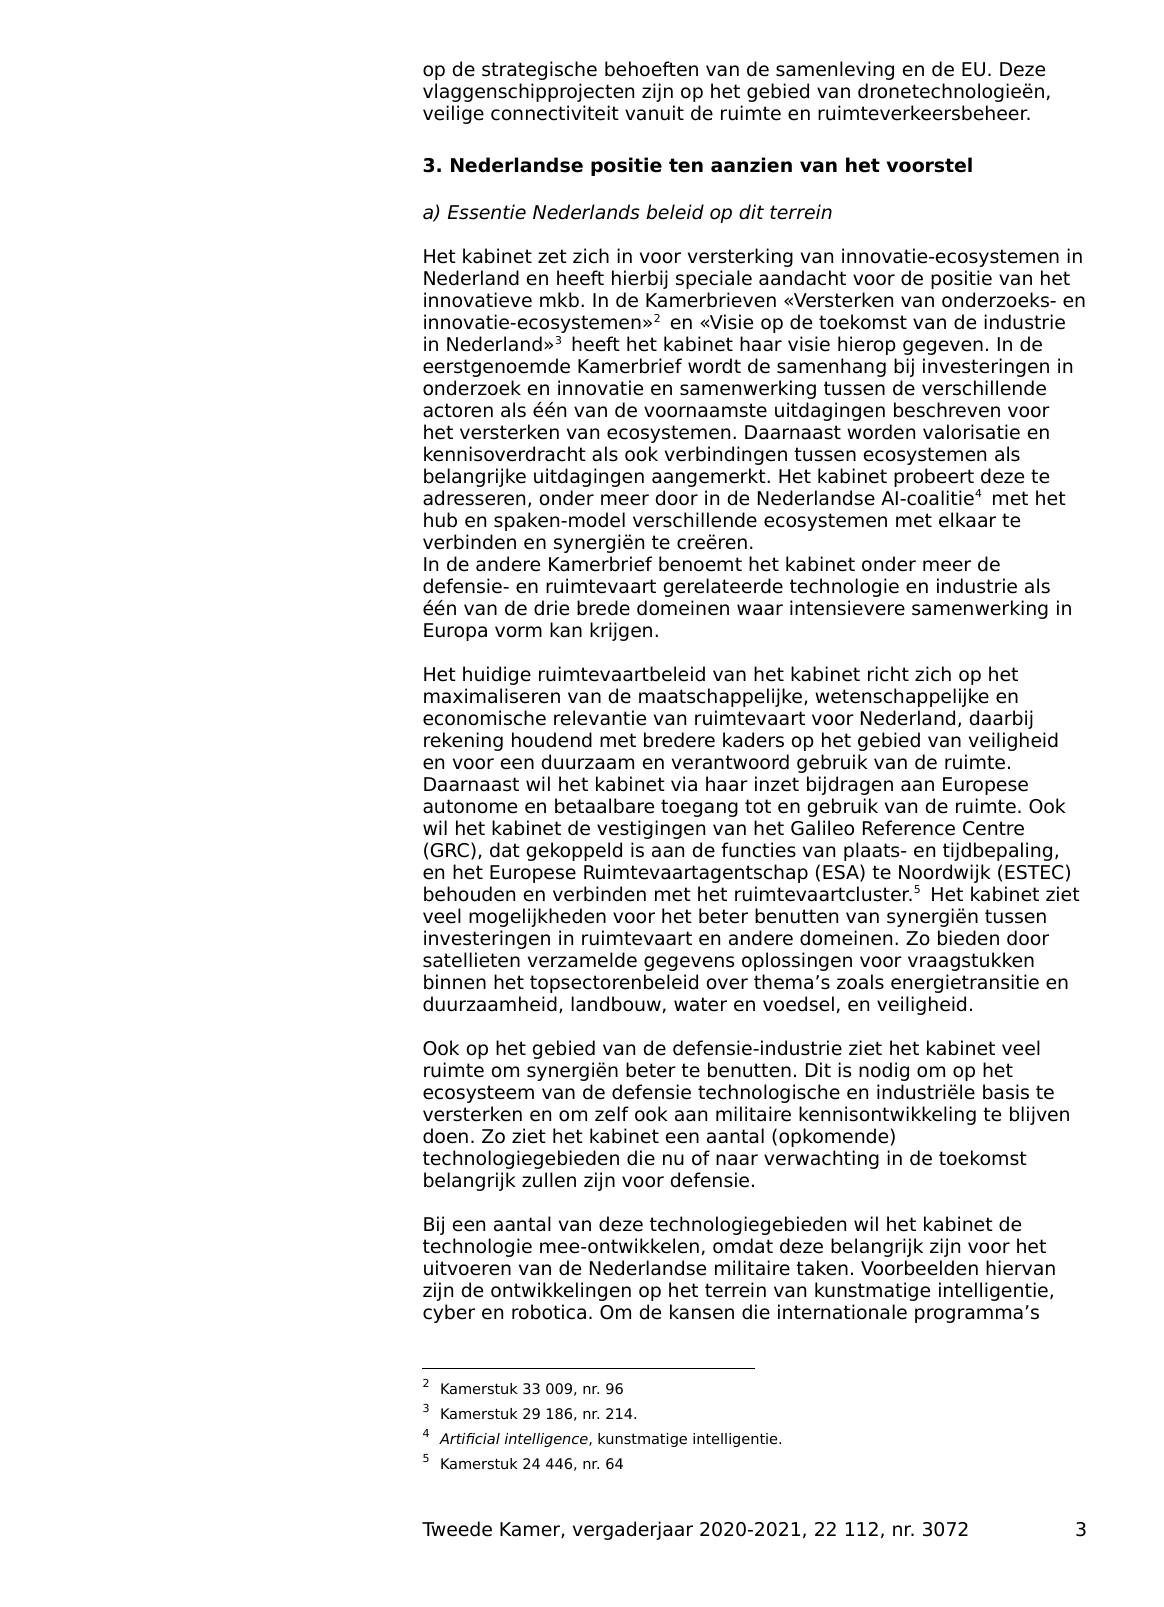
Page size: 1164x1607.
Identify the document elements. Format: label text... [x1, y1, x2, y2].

text Artificial intelligence, kunstmatige intelligentie. [422, 1427, 1087, 1449]
text Kamerstuk 29 186, nr. 214. [422, 1402, 1087, 1424]
text Ook op het gebied van de defensie-industrie ziet het kabinet veel ruimte om synergiën beter te benutten. Dit is nodig om op het ecosysteem van de defensie technologische en industriële basis te versterken en om zelf ook aan militaire kennisontwikkeling te blijven doen. Zo ziet het kabinet een aantal (opkomende) technologiegebieden die nu of naar verwachting in de toekomst belangrijk zullen zijn voor defensie. [422, 1038, 1087, 1192]
text Kamerstuk 24 446, nr. 64 [422, 1452, 1087, 1474]
text op de strategische behoeften van de samenleving en de EU. Deze vlaggenschipprojecten zijn op het gebied van dronetechnologieën, veilige connectiviteit vanuit de ruimte en ruimteverkeersbeheer. [422, 59, 1087, 125]
text Het kabinet zet zich in voor versterking van innovatie-ecosystemen in Nederland en heeft hierbij speciale aandacht voor de positie van het innovatieve mkb. In de Kamerbrieven «Versterken van onderzoeks- en innovatie-ecosystemen» en «Visie op de toekomst van de industrie in Nederland» heeft het kabinet haar visie hierop gegeven. In de eerstgenoemde Kamerbrief wordt de samenhang bij investeringen in onderzoek en innovatie en samenwerking tussen de verschillende actoren als één van de voornaamste uitdagingen beschreven voor het versterken van ecosystemen. Daarnaast worden valorisatie en kennisoverdracht als ook verbindingen tussen ecosystemen als belangrijke uitdagingen aangemerkt. Het kabinet probeert deze te adresseren, onder meer door in de Nederlandse AI-coalitie met het hub en spaken-model verschillende ecosystemen met elkaar te verbinden en synergiën te creëren. [422, 246, 1087, 554]
text Bij een aantal van deze technologiegebieden wil het kabinet de technologie mee-ontwikkelen, omdat deze belangrijk zijn voor het uitvoeren van de Nederlandse militaire taken. Voorbeelden hiervan zijn de ontwikkelingen op het terrein van kunstmatige intelligentie, cyber en robotica. Om de kansen die internationale programma’s [422, 1214, 1087, 1324]
text Het huidige ruimtevaartbeleid van het kabinet richt zich op het maximaliseren van de maatschappelijke, wetenschappelijke en economische relevantie van ruimtevaart voor Nederland, daarbij rekening houdend met bredere kaders op het gebied van veiligheid en voor een duurzaam en verantwoord gebruik van de ruimte. Daarnaast wil het kabinet via haar inzet bijdragen aan Europese autonome en betaalbare toegang tot en gebruik van de ruimte. Ook wil het kabinet de vestigingen van het Galileo Reference Centre (GRC), dat gekoppeld is aan de functies van plaats- en tijdbepaling, en het Europese Ruimtevaartagentschap (ESA) te Noordwijk (ESTEC) behouden en verbinden met het ruimtevaartcluster. Het kabinet ziet veel mogelijkheden voor het beter benutten van synergiën tussen investeringen in ruimtevaart en andere domeinen. Zo bieden door satellieten verzamelde gegevens oplossingen voor vraagstukken binnen het topsectorenbeleid over thema’s zoals energietransitie en duurzaamheid, landbouw, water en voedsel, en veiligheid. [422, 664, 1087, 1016]
subtitle a) Essentie Nederlands beleid op dit terrein [422, 202, 1087, 224]
text Kamerstuk 33 009, nr. 96 [422, 1377, 1087, 1399]
subtitle 3. Nederlandse positie ten aanzien van het voorstel [422, 155, 1087, 177]
text In de andere Kamerbrief benoemt het kabinet onder meer de defensie- en ruimtevaart gerelateerde technologie en industrie als één van de drie brede domeinen waar intensievere samenwerking in Europa vorm kan krijgen. [422, 554, 1087, 642]
